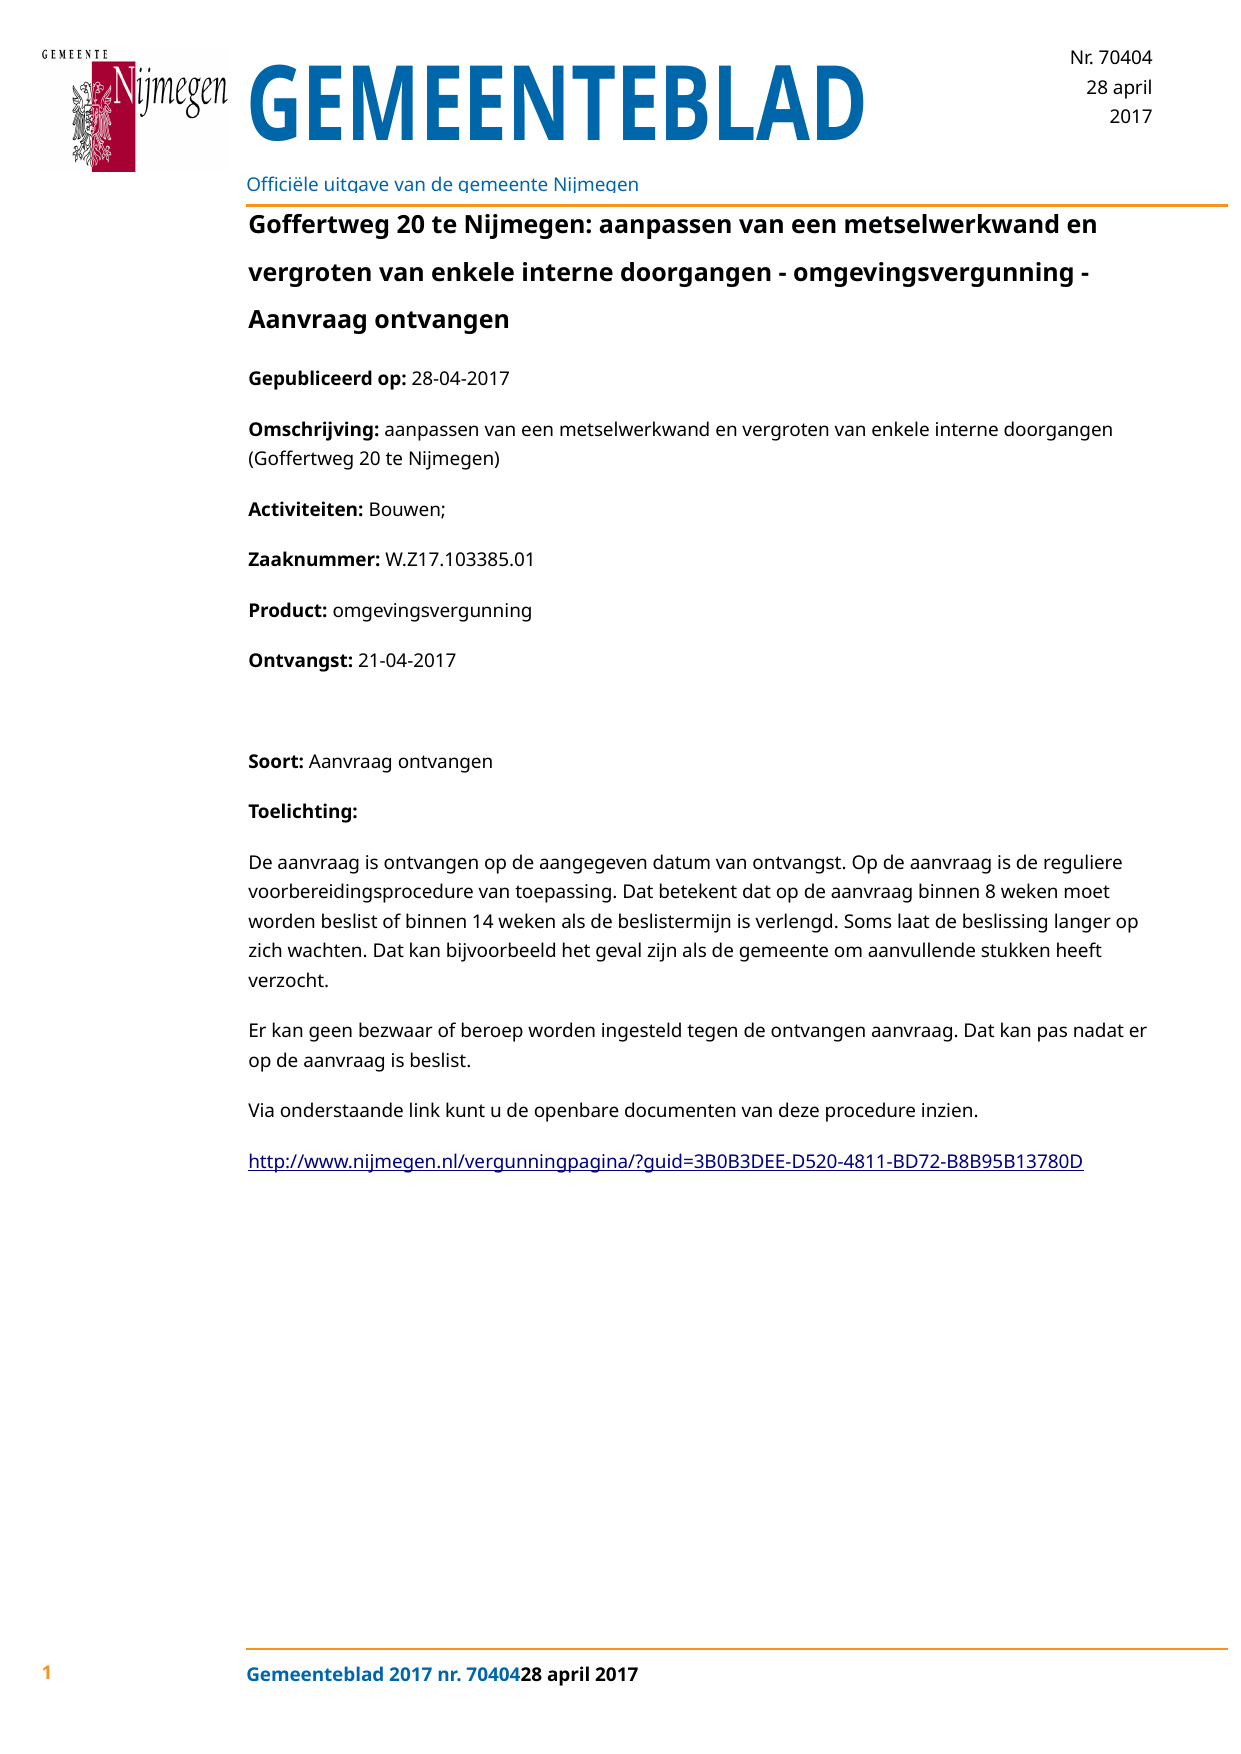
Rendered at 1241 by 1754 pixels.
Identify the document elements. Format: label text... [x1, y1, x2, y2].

text Er kan geen bezwaar of beroep worden ingesteld tegen de ontvangen aanvraag. Dat kan pas nadat er op de aanvraag is beslist. [248, 1018, 1152, 1073]
text Ontvangst: 21-04-2017 [248, 647, 1152, 673]
text Activiteiten: Bouwen; [248, 496, 1152, 522]
text http://www.nijmegen.nl/vergunningpagina/?guid=3B0B3DEE-D520-4811-BD72-B8B95B13780D [248, 1148, 1152, 1174]
text De aanvraag is ontvangen op de aangegeven datum van ontvangst. Op de aanvraag is de reguliere voorbereidingsprocedure van toepassing. Dat betekent dat op de aanvraag binnen 8 weken moet worden beslist of binnen 14 weken als de beslistermijn is verlengd. Soms laat de beslissing langer op zich wachten. Dat kan bijvoorbeeld het geval zijn als de gemeente om aanvullende stukken heeft verzocht. [248, 849, 1152, 993]
text Toelichting: [248, 798, 1152, 824]
text Via onderstaande link kunt u de openbare documenten van deze procedure inzien. [248, 1098, 1152, 1123]
text Goffertweg 20 te Nijmegen: aanpassen van een metselwerkwand en vergroten van enkele interne doorgangen - omgevingsvergunning - Aanvraag ontvangen [248, 207, 1152, 336]
text Soort: Aanvraag ontvangen [248, 748, 1152, 774]
text Zaaknummer: W.Z17.103385.01 [248, 546, 1152, 572]
picture [41, 47, 231, 172]
text Gepubliceerd op: 28-04-2017 [248, 366, 1152, 391]
text Omschrijving: aanpassen van een metselwerkwand en vergroten van enkele interne doorgangen (Goffertweg 20 te Nijmegen) [248, 416, 1152, 471]
text Product: omgevingsvergunning [248, 597, 1152, 622]
